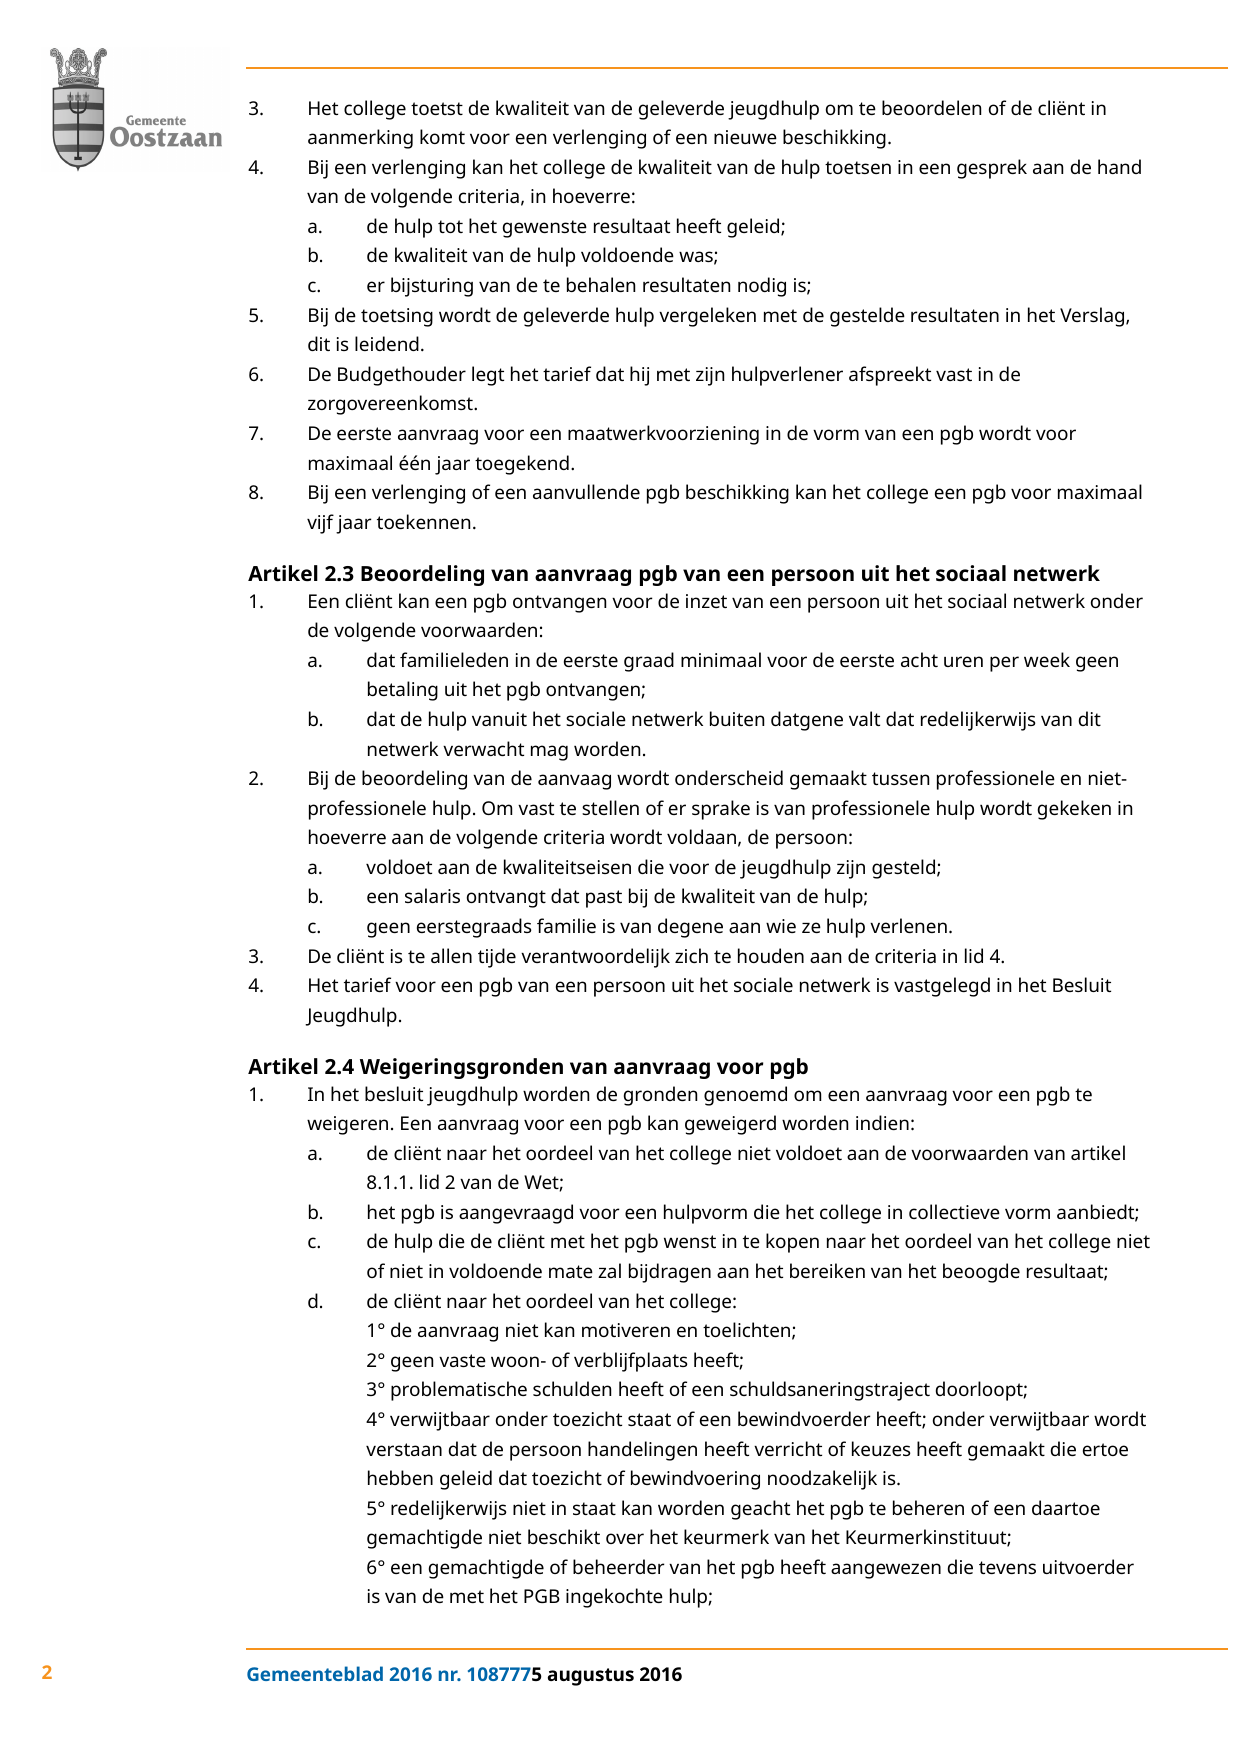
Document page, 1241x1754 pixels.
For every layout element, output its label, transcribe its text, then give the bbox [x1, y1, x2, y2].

list 3° problematische schulden heeft of een schuldsaneringstraject doorloopt; [307, 1377, 1152, 1402]
text Artikel 2.3 Beoordeling van aanvraag pgb van een persoon uit het sociaal netwerk [248, 559, 1152, 588]
list Het tarief voor een pgb van een persoon uit het sociale netwerk is vastgelegd in het Besluit Jeugdhulp. [248, 972, 1152, 1028]
list 5° redelijkerwijs niet in staat kan worden geacht het pgb te beheren of een daartoe gemachtigde niet beschikt over het keurmerk van het Keurmerkinstituut; [307, 1495, 1152, 1550]
list De cliënt is te allen tijde verantwoordelijk zich te houden aan de criteria in lid 4. [248, 943, 1152, 968]
list voldoet aan de kwaliteitseisen die voor de jeugdhulp zijn gesteld; [307, 854, 1152, 880]
list de kwaliteit van de hulp voldoende was; [307, 243, 1152, 268]
list Bij de beoordeling van de aanvaag wordt onderscheid gemaakt tussen professionele en niet-professionele hulp. Om vast te stellen of er sprake is van professionele hulp wordt gekeken in hoeverre aan de volgende criteria wordt voldaan, de persoon: [248, 765, 1152, 850]
list de cliënt naar het oordeel van het college niet voldoet aan de voorwaarden van artikel 8.1.1. lid 2 van de Wet; [307, 1140, 1152, 1195]
list er bijsturing van de te behalen resultaten nodig is; [307, 272, 1152, 298]
list 4° verwijtbaar onder toezicht staat of een bewindvoerder heeft; onder verwijtbaar wordt verstaan dat de persoon handelingen heeft verricht of keuzes heeft gemaakt die ertoe hebben geleid dat toezicht of bewindvoering noodzakelijk is. [307, 1406, 1152, 1491]
list Bij een verlenging of een aanvullende pgb beschikking kan het college een pgb voor maximaal vijf jaar toekennen. [248, 479, 1152, 535]
list het pgb is aangevraagd voor een hulpvorm die het college in collectieve vorm aanbiedt; [307, 1199, 1152, 1225]
list 6° een gemachtigde of beheerder van het pgb heeft aangewezen die tevens uitvoerder is van de met het PGB ingekochte hulp; [307, 1554, 1152, 1609]
list De eerste aanvraag voor een maatwerkvoorziening in de vorm van een pgb wordt voor maximaal één jaar toegekend. [248, 420, 1152, 476]
list 1° de aanvraag niet kan motiveren en toelichten; [307, 1317, 1152, 1343]
picture [41, 47, 231, 172]
list dat familieleden in de eerste graad minimaal voor de eerste acht uren per week geen betaling uit het pgb ontvangen; [307, 647, 1152, 702]
list een salaris ontvangt dat past bij de kwaliteit van de hulp; [307, 884, 1152, 909]
list Het college toetst de kwaliteit van de geleverde jeugdhulp om te beoordelen of de cliënt in aanmerking komt voor een verlenging of een nieuwe beschikking. [248, 95, 1152, 150]
list geen eerstegraads familie is van degene aan wie ze hulp verlenen. [307, 913, 1152, 939]
list Bij een verlenging kan het college de kwaliteit van de hulp toetsen in een gesprek aan de hand van de volgende criteria, in hoeverre: [248, 154, 1152, 209]
list Een cliënt kan een pgb ontvangen voor de inzet van een persoon uit het sociaal netwerk onder de volgende voorwaarden: [248, 588, 1152, 643]
list dat de hulp vanuit het sociale netwerk buiten datgene valt dat redelijkerwijs van dit netwerk verwacht mag worden. [307, 706, 1152, 761]
list In het besluit jeugdhulp worden de gronden genoemd om een aanvraag voor een pgb te weigeren. Een aanvraag voor een pgb kan geweigerd worden indien: [248, 1081, 1152, 1136]
list de cliënt naar het oordeel van het college: [307, 1288, 1152, 1314]
list De Budgethouder legt het tarief dat hij met zijn hulpverlener afspreekt vast in de zorgovereenkomst. [248, 361, 1152, 416]
list 2° geen vaste woon- of verblijfplaats heeft; [307, 1347, 1152, 1373]
list Bij de toetsing wordt de geleverde hulp vergeleken met de gestelde resultaten in het Verslag, dit is leidend. [248, 302, 1152, 357]
list de hulp die de cliënt met het pgb wenst in te kopen naar het oordeel van het college niet of niet in voldoende mate zal bijdragen aan het bereiken van het beoogde resultaat; [307, 1229, 1152, 1284]
list de hulp tot het gewenste resultaat heeft geleid; [307, 213, 1152, 239]
text Artikel 2.4 Weigeringsgronden van aanvraag voor pgb [248, 1052, 1152, 1081]
